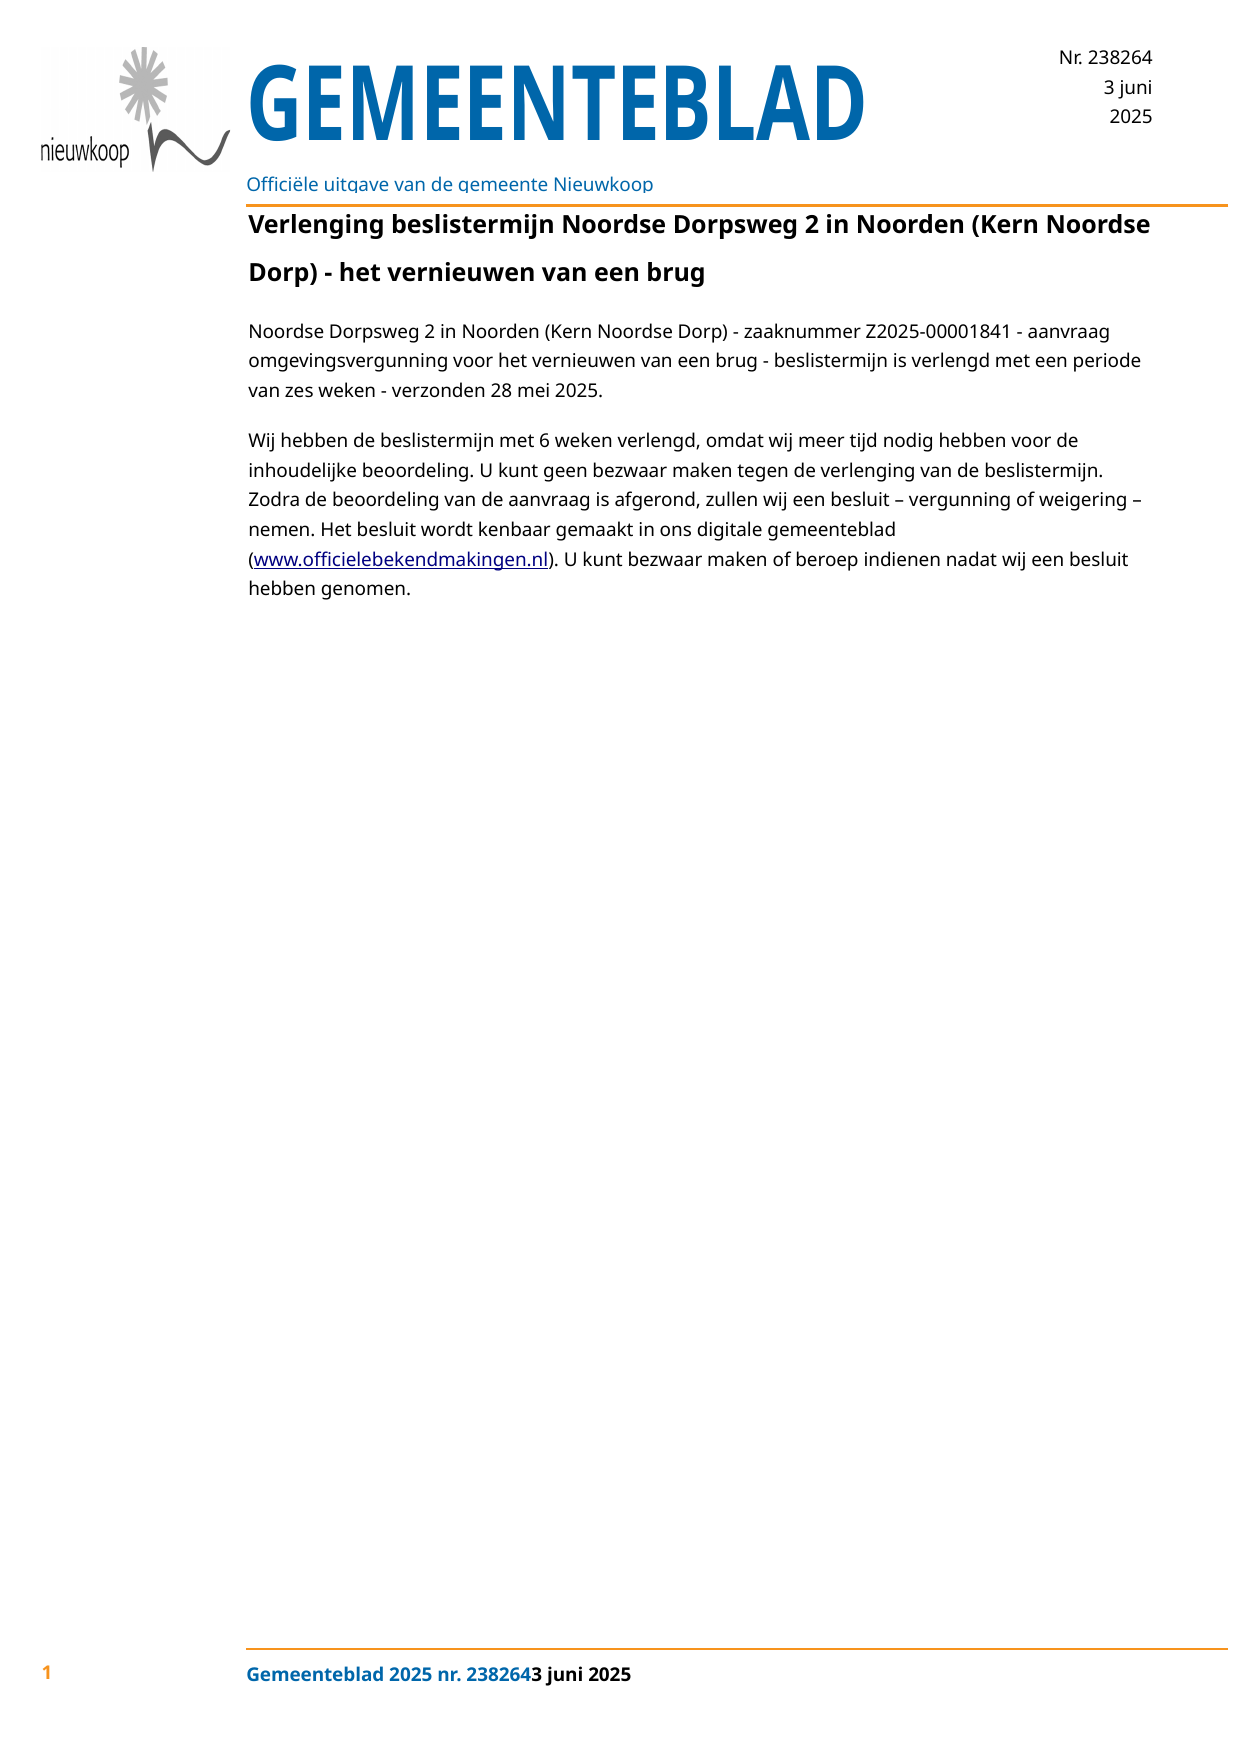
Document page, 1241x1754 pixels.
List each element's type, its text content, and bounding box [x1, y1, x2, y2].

picture [41, 47, 231, 172]
text Verlenging beslistermijn Noordse Dorpsweg 2 in Noorden (Kern Noordse Dorp) - het vernieuwen van een brug [248, 207, 1152, 288]
text Noordse Dorpsweg 2 in Noorden (Kern Noordse Dorp) - zaaknummer Z2025-00001841 - aanvraag omgevingsvergunning voor het vernieuwen van een brug - beslistermijn is verlengd met een periode van zes weken - verzonden 28 mei 2025. [248, 318, 1152, 403]
text Wij hebben de beslistermijn met 6 weken verlengd, omdat wij meer tijd nodig hebben voor de inhoudelijke beoordeling. U kunt geen bezwaar maken tegen de verlenging van de beslistermijn. Zodra de beoordeling van de aanvraag is afgerond, zullen wij een besluit – vergunning of weigering – nemen. Het besluit wordt kenbaar gemaakt in ons digitale gemeenteblad (www.officielebekendmakingen.nl). U kunt bezwaar maken of beroep indienen nadat wij een besluit hebben genomen. [248, 427, 1152, 601]
